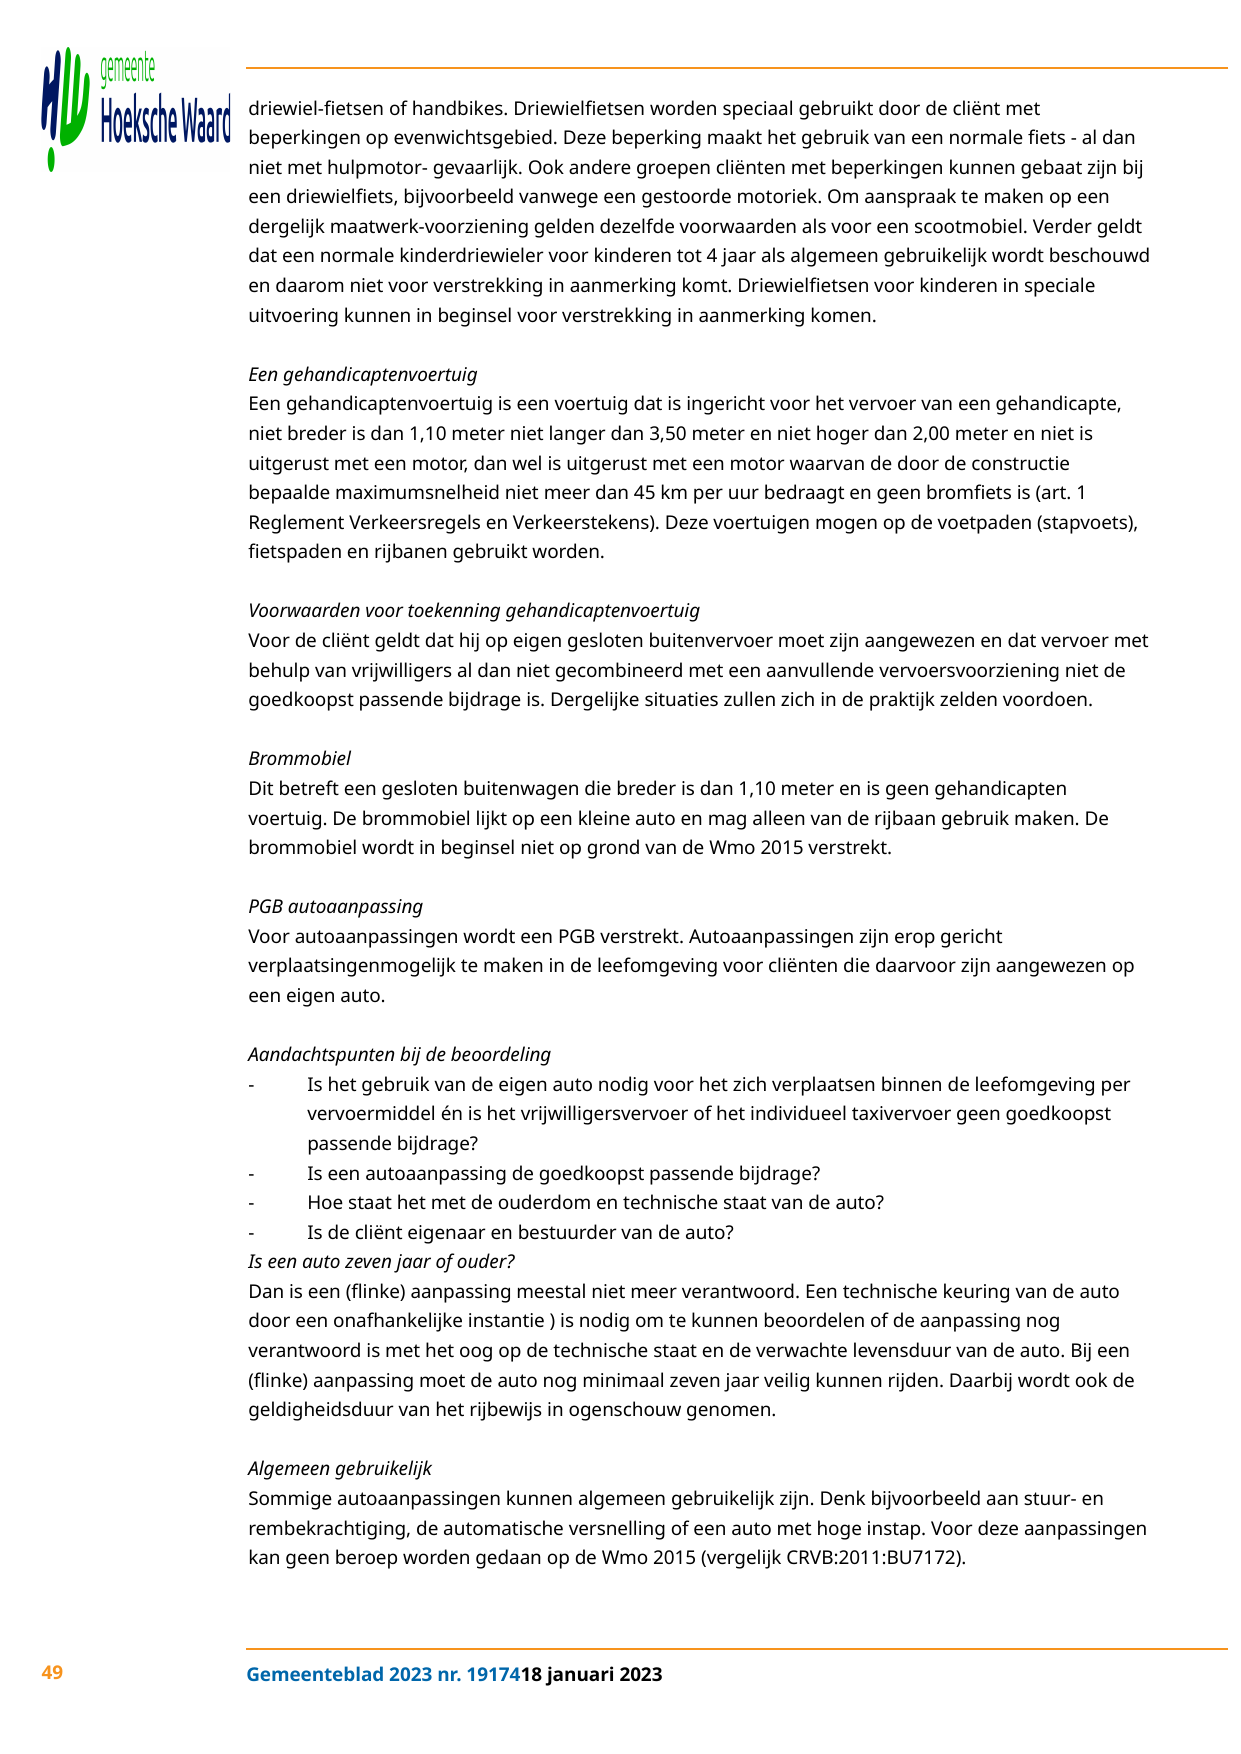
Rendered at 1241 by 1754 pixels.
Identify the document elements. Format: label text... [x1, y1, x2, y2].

list Is een autoaanpassing de goedkoopst passende bijdrage? [248, 1160, 1152, 1186]
text Dan is een (flinke) aanpassing meestal niet meer verantwoord. Een technische keuring van de auto door een onafhankelijke instantie ) is nodig om te kunnen beoordelen of de aanpassing nog verantwoord is met het oog op de technische staat en de verwachte levensduur van de auto. Bij een (flinke) aanpassing moet de auto nog minimaal zeven jaar veilig kunnen rijden. Daarbij wordt ook de geldigheidsduur van het rijbewijs in ogenschouw genomen. [248, 1278, 1152, 1422]
picture [41, 47, 231, 172]
text driewiel-fietsen of handbikes. Driewielfietsen worden speciaal gebruikt door de cliënt met beperkingen op evenwichtsgebied. Deze beperking maakt het gebruik van een normale fiets - al dan niet met hulpmotor- gevaarlijk. Ook andere groepen cliënten met beperkingen kunnen gebaat zijn bij een driewielfiets, bijvoorbeeld vanwege een gestoorde motoriek. Om aanspraak te maken op een dergelijk maatwerk-voorziening gelden dezelfde voorwaarden als voor een scootmobiel. Verder geldt dat een normale kinderdriewieler voor kinderen tot 4 jaar als algemeen gebruikelijk wordt beschouwd en daarom niet voor verstrekking in aanmerking komt. Driewielfietsen voor kinderen in speciale uitvoering kunnen in beginsel voor verstrekking in aanmerking komen. [248, 95, 1152, 328]
text Dit betreft een gesloten buitenwagen die breder is dan 1,10 meter en is geen gehandicapten voertuig. De brommobiel lijkt op een kleine auto en mag alleen van de rijbaan gebruik maken. De brommobiel wordt in beginsel niet op grond van de Wmo 2015 verstrekt. [248, 775, 1152, 860]
text Voor autoaanpassingen wordt een PGB verstrekt. Autoaanpassingen zijn erop gericht verplaatsingenmogelijk te maken in de leefomgeving voor cliënten die daarvoor zijn aangewezen op een eigen auto. [248, 923, 1152, 1008]
text Aandachtspunten bij de beoordeling [248, 1041, 1152, 1067]
text Is een auto zeven jaar of ouder? [248, 1248, 1152, 1274]
text Brommobiel [248, 746, 1152, 771]
text Voor de cliënt geldt dat hij op eigen gesloten buitenvervoer moet zijn aangewezen en dat vervoer met behulp van vrijwilligers al dan niet gecombineerd met een aanvullende vervoersvoorziening niet de goedkoopst passende bijdrage is. Dergelijke situaties zullen zich in de praktijk zelden voordoen. [248, 627, 1152, 712]
text Voorwaarden voor toekenning gehandicaptenvoertuig [248, 598, 1152, 623]
list Hoe staat het met de ouderdom en technische staat van de auto? [248, 1189, 1152, 1215]
list Is het gebruik van de eigen auto nodig voor het zich verplaatsen binnen de leefomgeving per vervoermiddel én is het vrijwilligersvervoer of het individueel taxivervoer geen goedkoopst passende bijdrage? [248, 1071, 1152, 1156]
text Een gehandicaptenvoertuig [248, 361, 1152, 387]
text Algemeen gebruikelijk [248, 1456, 1152, 1481]
text Sommige autoaanpassingen kunnen algemeen gebruikelijk zijn. Denk bijvoorbeeld aan stuur- en rembekrachtiging, de automatische versnelling of een auto met hoge instap. Voor deze aanpassingen kan geen beroep worden gedaan op de Wmo 2015 (vergelijk CRVB:2011:BU7172). [248, 1485, 1152, 1570]
text PGB autoaanpassing [248, 893, 1152, 919]
list Is de cliënt eigenaar en bestuurder van de auto? [248, 1219, 1152, 1245]
text Een gehandicaptenvoertuig is een voertuig dat is ingericht voor het vervoer van een gehandicapte, niet breder is dan 1,10 meter niet langer dan 3,50 meter en niet hoger dan 2,00 meter en niet is uitgerust met een motor, dan wel is uitgerust met een motor waarvan de door de constructie bepaalde maximumsnelheid niet meer dan 45 km per uur bedraagt en geen bromfiets is (art. 1 Reglement Verkeersregels en Verkeerstekens). Deze voertuigen mogen op de voetpaden (stapvoets), fietspaden en rijbanen gebruikt worden. [248, 391, 1152, 564]
